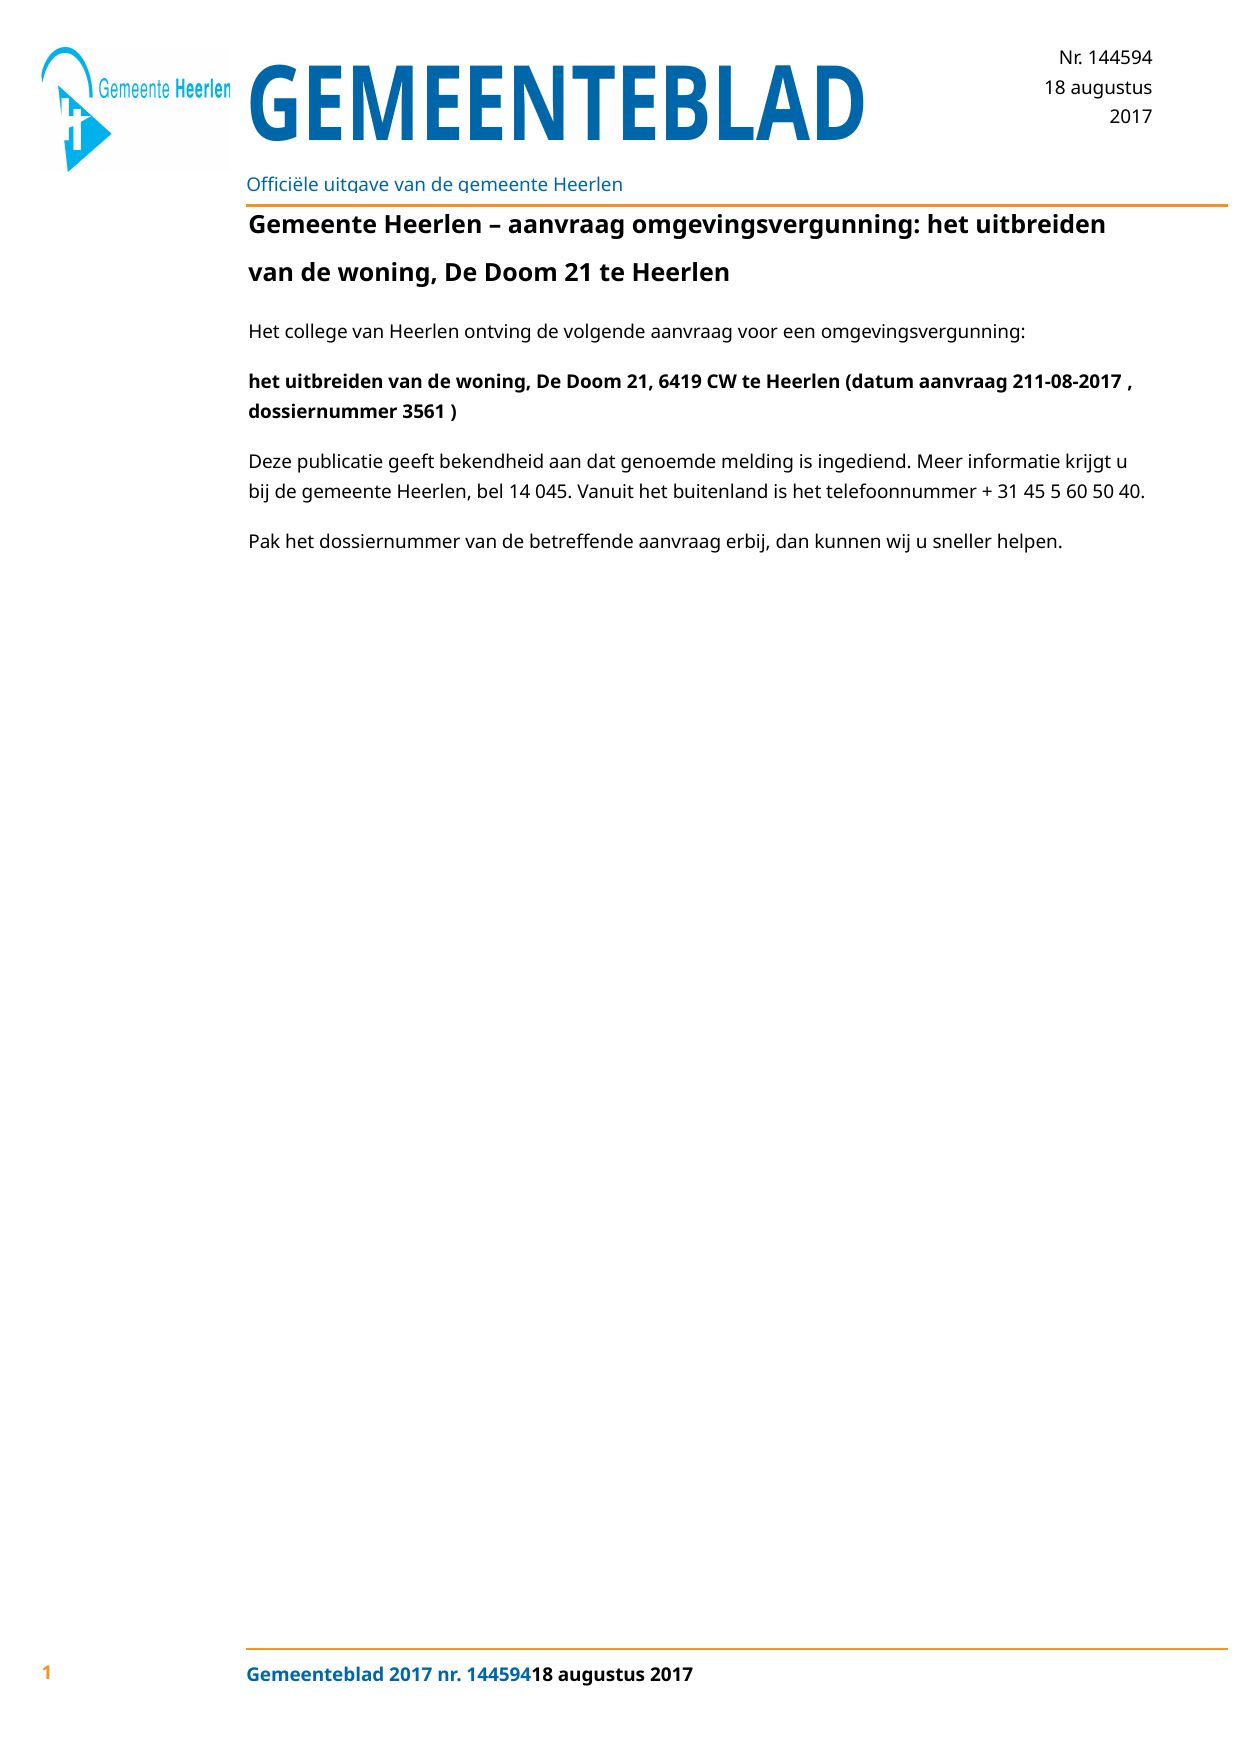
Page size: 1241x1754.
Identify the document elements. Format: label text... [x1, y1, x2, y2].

text Pak het dossiernummer van de betreffende aanvraag erbij, dan kunnen wij u sneller helpen. [248, 528, 1152, 554]
text Het college van Heerlen ontving de volgende aanvraag voor een omgevingsvergunning: [248, 318, 1152, 344]
text het uitbreiden van de woning, De Doom 21, 6419 CW te Heerlen (datum aanvraag 211-08-2017 , dossiernummer 3561 ) [248, 368, 1152, 424]
picture [41, 47, 58, 70]
picture [41, 47, 231, 172]
text Deze publicatie geeft bekendheid aan dat genoemde melding is ingediend. Meer informatie krijgt u bij de gemeente Heerlen, bel 14 045. Vanuit het buitenland is het telefoonnummer + 31 45 5 60 50 40. [248, 448, 1152, 504]
text Gemeente Heerlen – aanvraag omgevingsvergunning: het uitbreiden van de woning, De Doom 21 te Heerlen [248, 207, 1152, 288]
